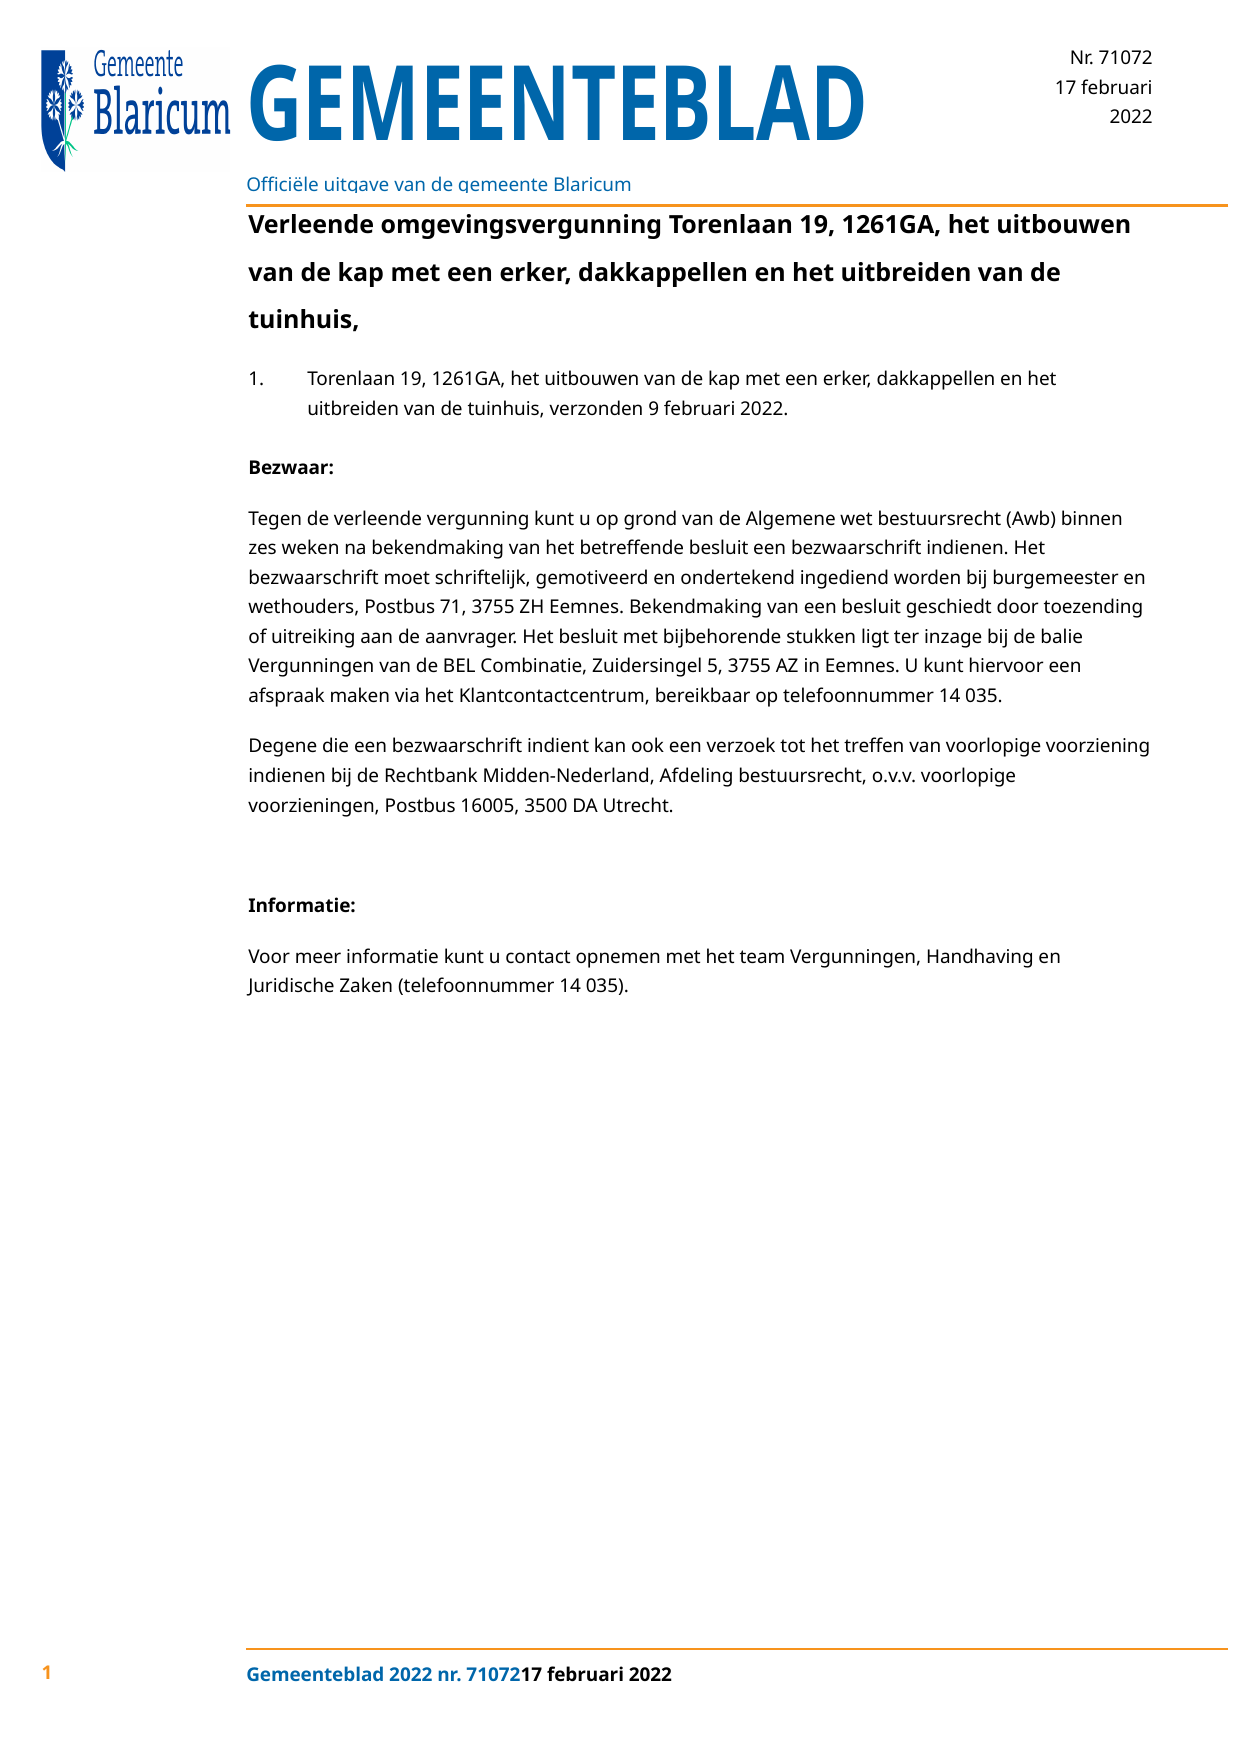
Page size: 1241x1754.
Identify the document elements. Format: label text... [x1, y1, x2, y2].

text Voor meer informatie kunt u contact opnemen met het team Vergunningen, Handhaving en Juridische Zaken (telefoonnummer 14 035). [248, 943, 1152, 998]
text Informatie: [248, 893, 1152, 918]
text Degene die een bezwaarschrift indient kan ook een verzoek tot het treffen van voorlopige voorziening indienen bij de Rechtbank Midden-Nederland, Afdeling bestuursrecht, o.v.v. voorlopige voorzieningen, Postbus 16005, 3500 DA Utrecht. [248, 733, 1152, 817]
text Tegen de verleende vergunning kunt u op grond van de Algemene wet bestuursrecht (Awb) binnen zes weken na bekendmaking van het betreffende besluit een bezwaarschrift indienen. Het bezwaarschrift moet schriftelijk, gemotiveerd en ondertekend ingediend worden bij burgemeester en wethouders, Postbus 71, 3755 ZH Eemnes. Bekendmaking van een besluit geschiedt door toezending of uitreiking aan de aanvrager. Het besluit met bijbehorende stukken ligt ter inzage bij de balie Vergunningen van de BEL Combinatie, Zuidersingel 5, 3755 AZ in Eemnes. U kunt hiervoor een afspraak maken via het Klantcontactcentrum, bereikbaar op telefoonnummer 14 035. [248, 505, 1152, 708]
list Torenlaan 19, 1261GA, het uitbouwen van de kap met een erker, dakkappellen en het uitbreiden van de tuinhuis, verzonden 9 februari 2022. [248, 366, 1152, 421]
text Verleende omgevingsvergunning Torenlaan 19, 1261GA, het uitbouwen van de kap met een erker, dakkappellen en het uitbreiden van de tuinhuis, [248, 207, 1152, 336]
picture [41, 47, 231, 172]
text Bezwaar: [248, 454, 1152, 480]
